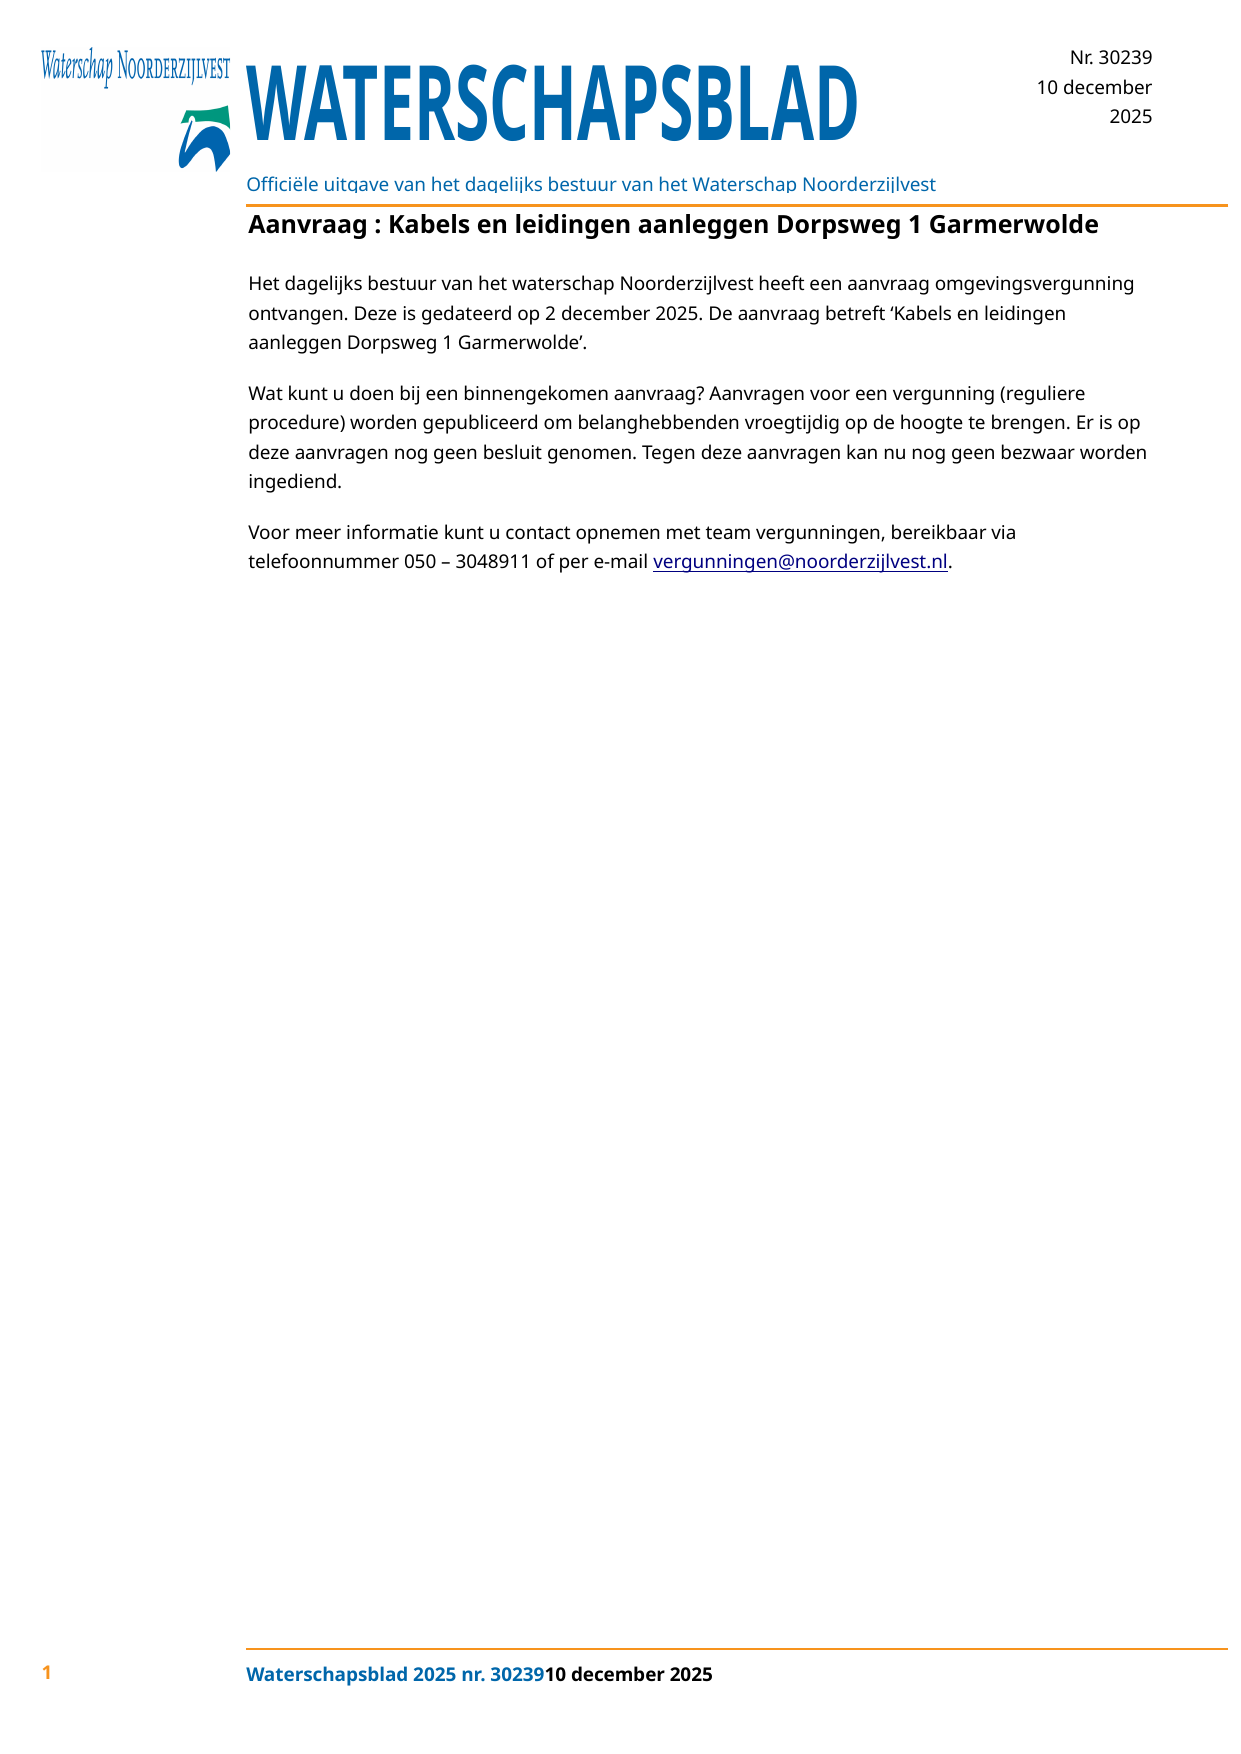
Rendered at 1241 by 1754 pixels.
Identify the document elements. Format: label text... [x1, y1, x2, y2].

picture [41, 47, 231, 172]
text Aanvraag : Kabels en leidingen aanleggen Dorpsweg 1 Garmerwolde [248, 207, 1152, 241]
text Wat kunt u doen bij een binnengekomen aanvraag? Aanvragen voor een vergunning (reguliere procedure) worden gepubliceerd om belanghebbenden vroegtijdig op de hoogte te brengen. Er is op deze aanvragen nog geen besluit genomen. Tegen deze aanvragen kan nu nog geen bezwaar worden ingediend. [248, 380, 1152, 494]
text Het dagelijks bestuur van het waterschap Noorderzijlvest heeft een aanvraag omgevingsvergunning ontvangen. Deze is gedateerd op 2 december 2025. De aanvraag betreft ‘Kabels en leidingen aanleggen Dorpsweg 1 Garmerwolde’. [248, 270, 1152, 355]
text Voor meer informatie kunt u contact opnemen met team vergunningen, bereikbaar via telefoonnummer 050 – 3048911 of per e-mail vergunningen@noorderzijlvest.nl. [248, 519, 1152, 574]
